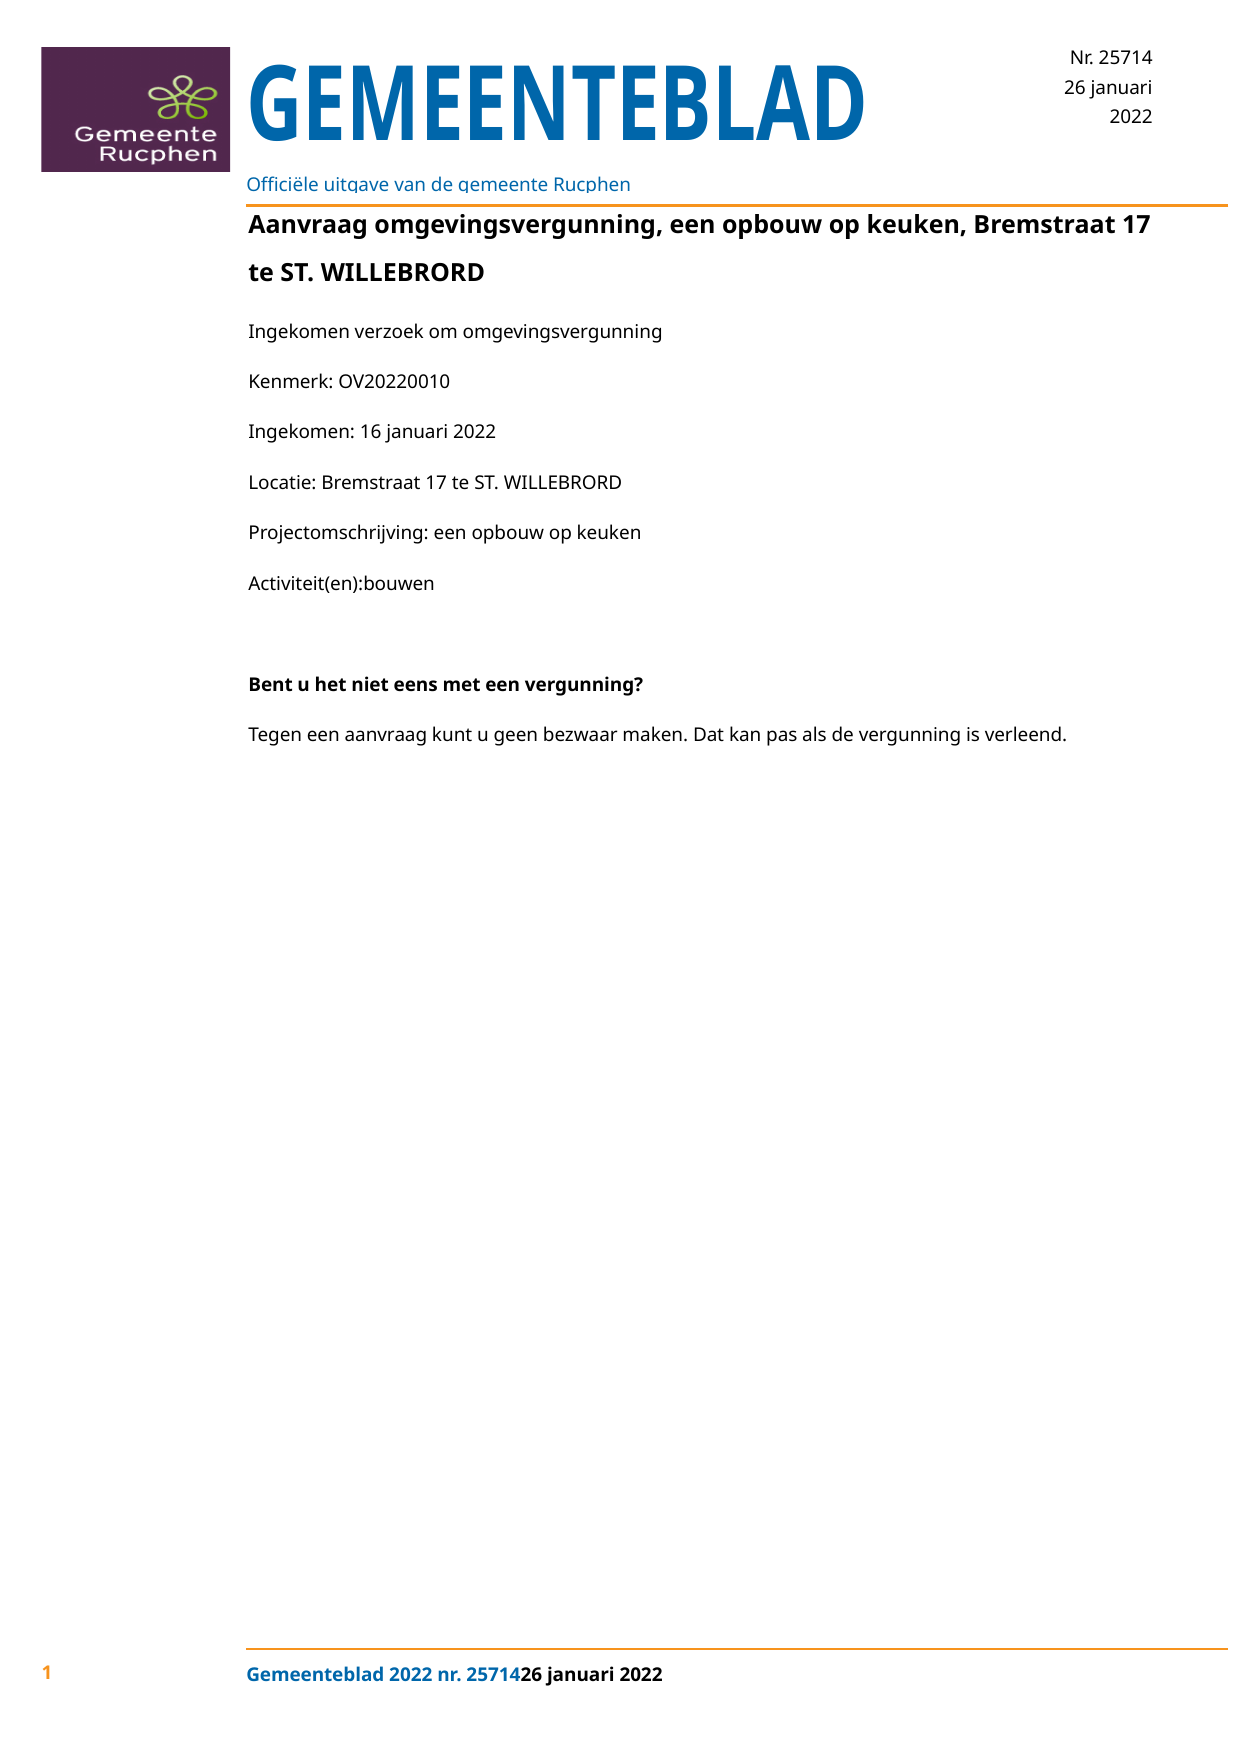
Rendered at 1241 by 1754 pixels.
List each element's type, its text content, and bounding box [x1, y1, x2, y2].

text Projectomschrijving: een opbouw op keuken [248, 519, 1152, 545]
text Ingekomen verzoek om omgevingsvergunning [248, 318, 1152, 344]
text Ingekomen: 16 januari 2022 [248, 419, 1152, 444]
text Kenmerk: OV20220010 [248, 368, 1152, 394]
picture [41, 47, 231, 172]
text Activiteit(en):bouwen [248, 570, 1152, 596]
text Locatie: Bremstraat 17 te ST. WILLEBRORD [248, 469, 1152, 495]
text Bent u het niet eens met een vergunning? [248, 671, 1152, 697]
text Aanvraag omgevingsvergunning, een opbouw op keuken, Bremstraat 17 te ST. WILLEBRORD [248, 207, 1152, 288]
text Tegen een aanvraag kunt u geen bezwaar maken. Dat kan pas als de vergunning is verleend. [248, 721, 1152, 747]
